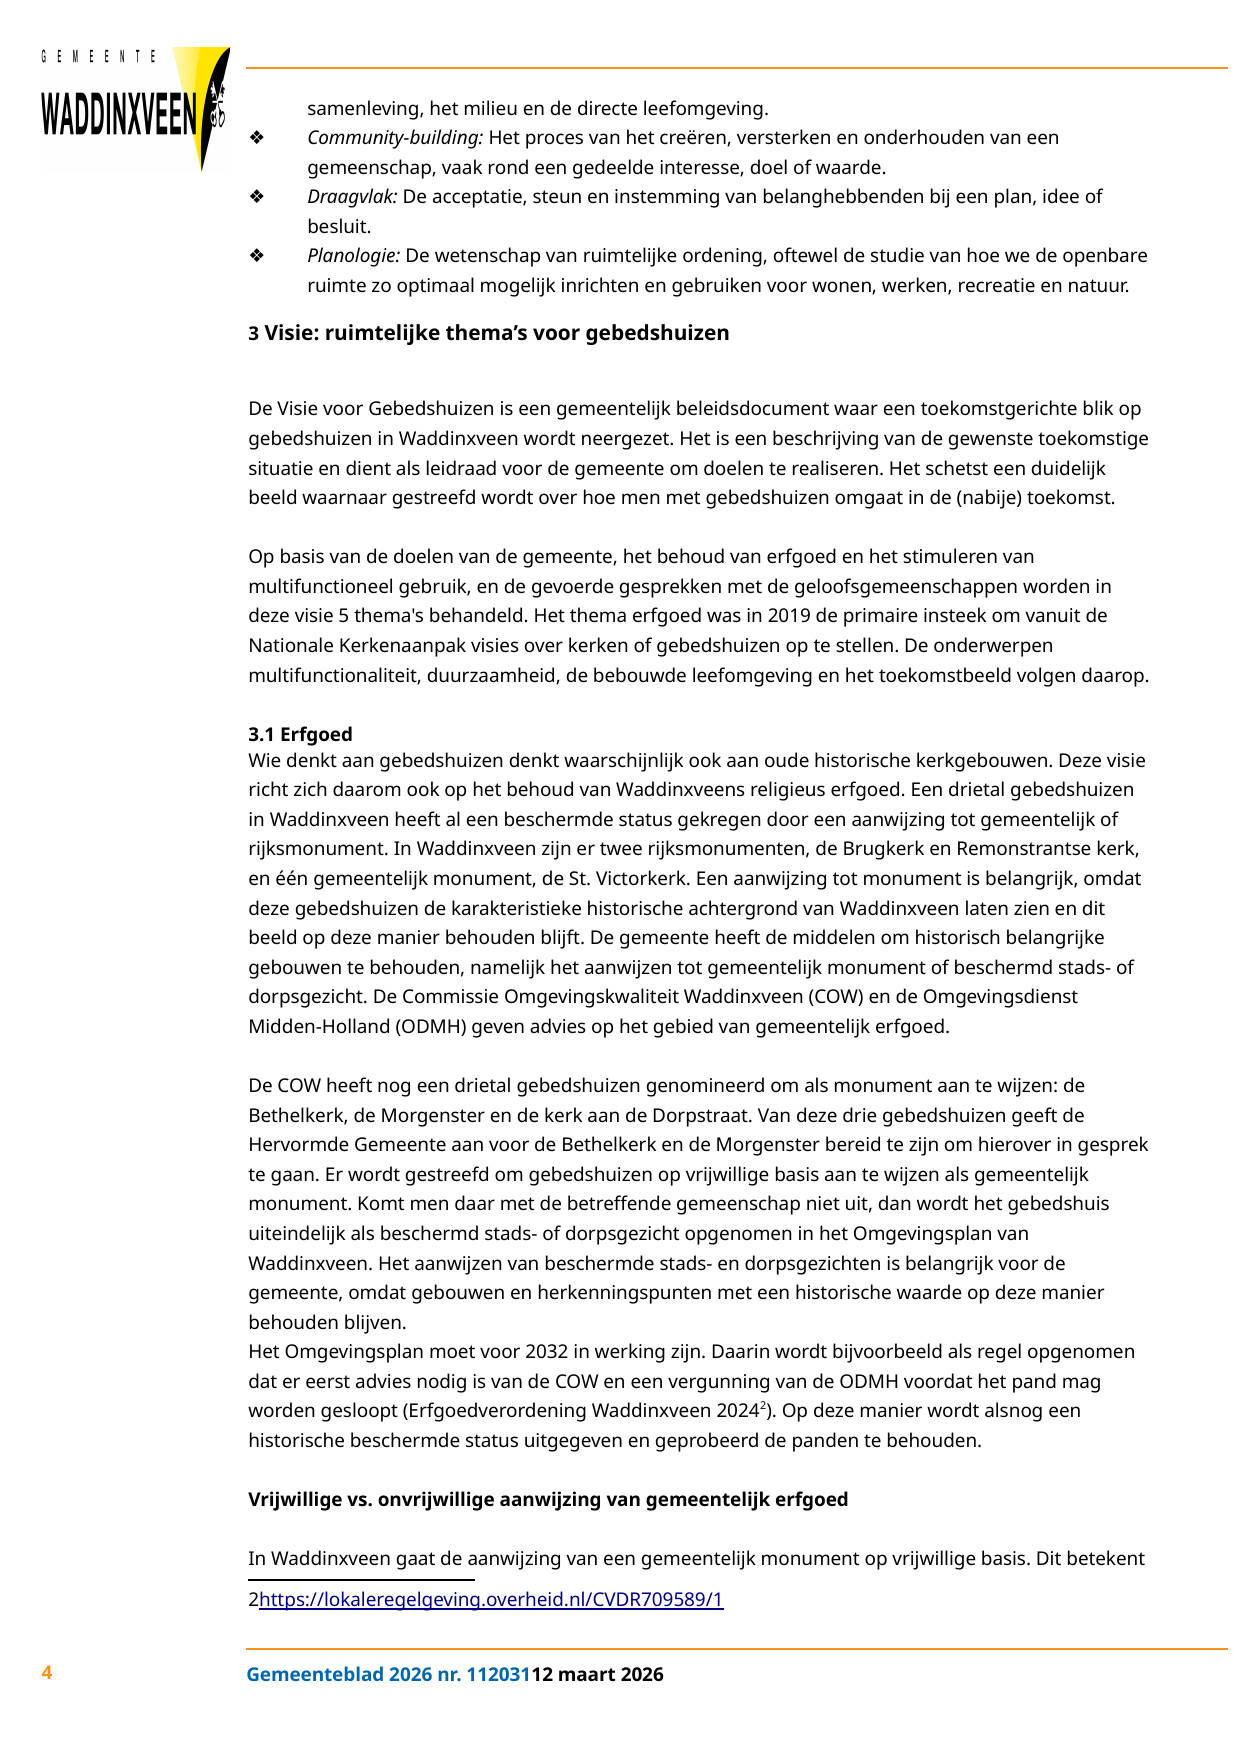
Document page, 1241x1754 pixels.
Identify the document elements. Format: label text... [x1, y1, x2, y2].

text Het Omgevingsplan moet voor 2032 in werking zijn. Daarin wordt bijvoorbeeld als regel opgenomen dat er eerst advies nodig is van de COW en een vergunning van de ODMH voordat het pand mag worden gesloopt (Erfgoedverordening Waddinxveen 2024). Op deze manier wordt alsnog een historische beschermde status uitgegeven en geprobeerd de panden te behouden. [248, 1338, 1152, 1453]
text Op basis van de doelen van de gemeente, het behoud van erfgoed en het stimuleren van multifunctioneel gebruik, en de gevoerde gesprekken met de geloofsgemeenschappen worden in deze visie 5 thema's behandeld. Het thema erfgoed was in 2019 de primaire insteek om vanuit de Nationale Kerkenaanpak visies over kerken of gebedshuizen op te stellen. De onderwerpen multifunctionaliteit, duurzaamheid, de bebouwde leefomgeving en het toekomstbeeld volgen daarop. [248, 543, 1152, 688]
list Planologie: De wetenschap van ruimtelijke ordening, oftewel de studie van hoe we de openbare ruimte zo optimaal mogelijk inrichten en gebruiken voor wonen, werken, recreatie en natuur. [248, 243, 1152, 298]
list Draagvlak: De acceptatie, steun en instemming van belanghebbenden bij een plan, idee of besluit. [248, 183, 1152, 239]
picture [41, 47, 231, 172]
table_header Vrijwillige vs. onvrijwillige aanwijzing van gemeentelijk erfgoed In Waddinxveen gaat de aanwijzing van een gemeentelijk monument op vrijwillige basis. Dit betekent [248, 1486, 1152, 1571]
text 3.1 Erfgoed [248, 721, 1152, 747]
text 3 Visie: ruimtelijke thema’s voor gebedshuizen [248, 318, 1152, 346]
text De COW heeft nog een drietal gebedshuizen genomineerd om als monument aan te wijzen: de Bethelkerk, de Morgenster en de kerk aan de Dorpstraat. Van deze drie gebedshuizen geeft de Hervormde Gemeente aan voor de Bethelkerk en de Morgenster bereid te zijn om hierover in gesprek te gaan. Er wordt gestreefd om gebedshuizen op vrijwillige basis aan te wijzen als gemeentelijk monument. Komt men daar met de betreffende gemeenschap niet uit, dan wordt het gebedshuis uiteindelijk als beschermd stads- of dorpsgezicht opgenomen in het Omgevingsplan van Waddinxveen. Het aanwijzen van beschermde stads- en dorpsgezichten is belangrijk voor de gemeente, omdat gebouwen en herkenningspunten met een historische waarde op deze manier behouden blijven. [248, 1072, 1152, 1334]
list Community-building: Het proces van het creëren, versterken en onderhouden van een gemeenschap, vaak rond een gedeelde interesse, doel of waarde. [248, 124, 1152, 180]
text https://lokaleregelgeving.overheid.nl/CVDR709589/1 [248, 1586, 1152, 1612]
text De Visie voor Gebedshuizen is een gemeentelijk beleidsdocument waar een toekomstgerichte blik op gebedshuizen in Waddinxveen wordt neergezet. Het is een beschrijving van de gewenste toekomstige situatie en dient als leidraad voor de gemeente om doelen te realiseren. Het schetst een duidelijk beeld waarnaar gestreefd wordt over hoe men met gebedshuizen omgaat in de (nabije) toekomst. [248, 396, 1152, 510]
list samenleving, het milieu en de directe leefomgeving. [248, 95, 1152, 121]
text Wie denkt aan gebedshuizen denkt waarschijnlijk ook aan oude historische kerkgebouwen. Deze visie richt zich daarom ook op het behoud van Waddinxveens religieus erfgoed. Een drietal gebedshuizen in Waddinxveen heeft al een beschermde status gekregen door een aanwijzing tot gemeentelijk of rijksmonument. In Waddinxveen zijn er twee rijksmonumenten, de Brugkerk en Remonstrantse kerk, en één gemeentelijk monument, de St. Victorkerk. Een aanwijzing tot monument is belangrijk, omdat deze gebedshuizen de karakteristieke historische achtergrond van Waddinxveen laten zien en dit beeld op deze manier behouden blijft. De gemeente heeft de middelen om historisch belangrijke gebouwen te behouden, namelijk het aanwijzen tot gemeentelijk monument of beschermd stads- of dorpsgezicht. De Commissie Omgevingskwaliteit Waddinxveen (COW) en de Omgevingsdienst Midden-Holland (ODMH) geven advies op het gebied van gemeentelijk erfgoed. [248, 747, 1152, 1039]
